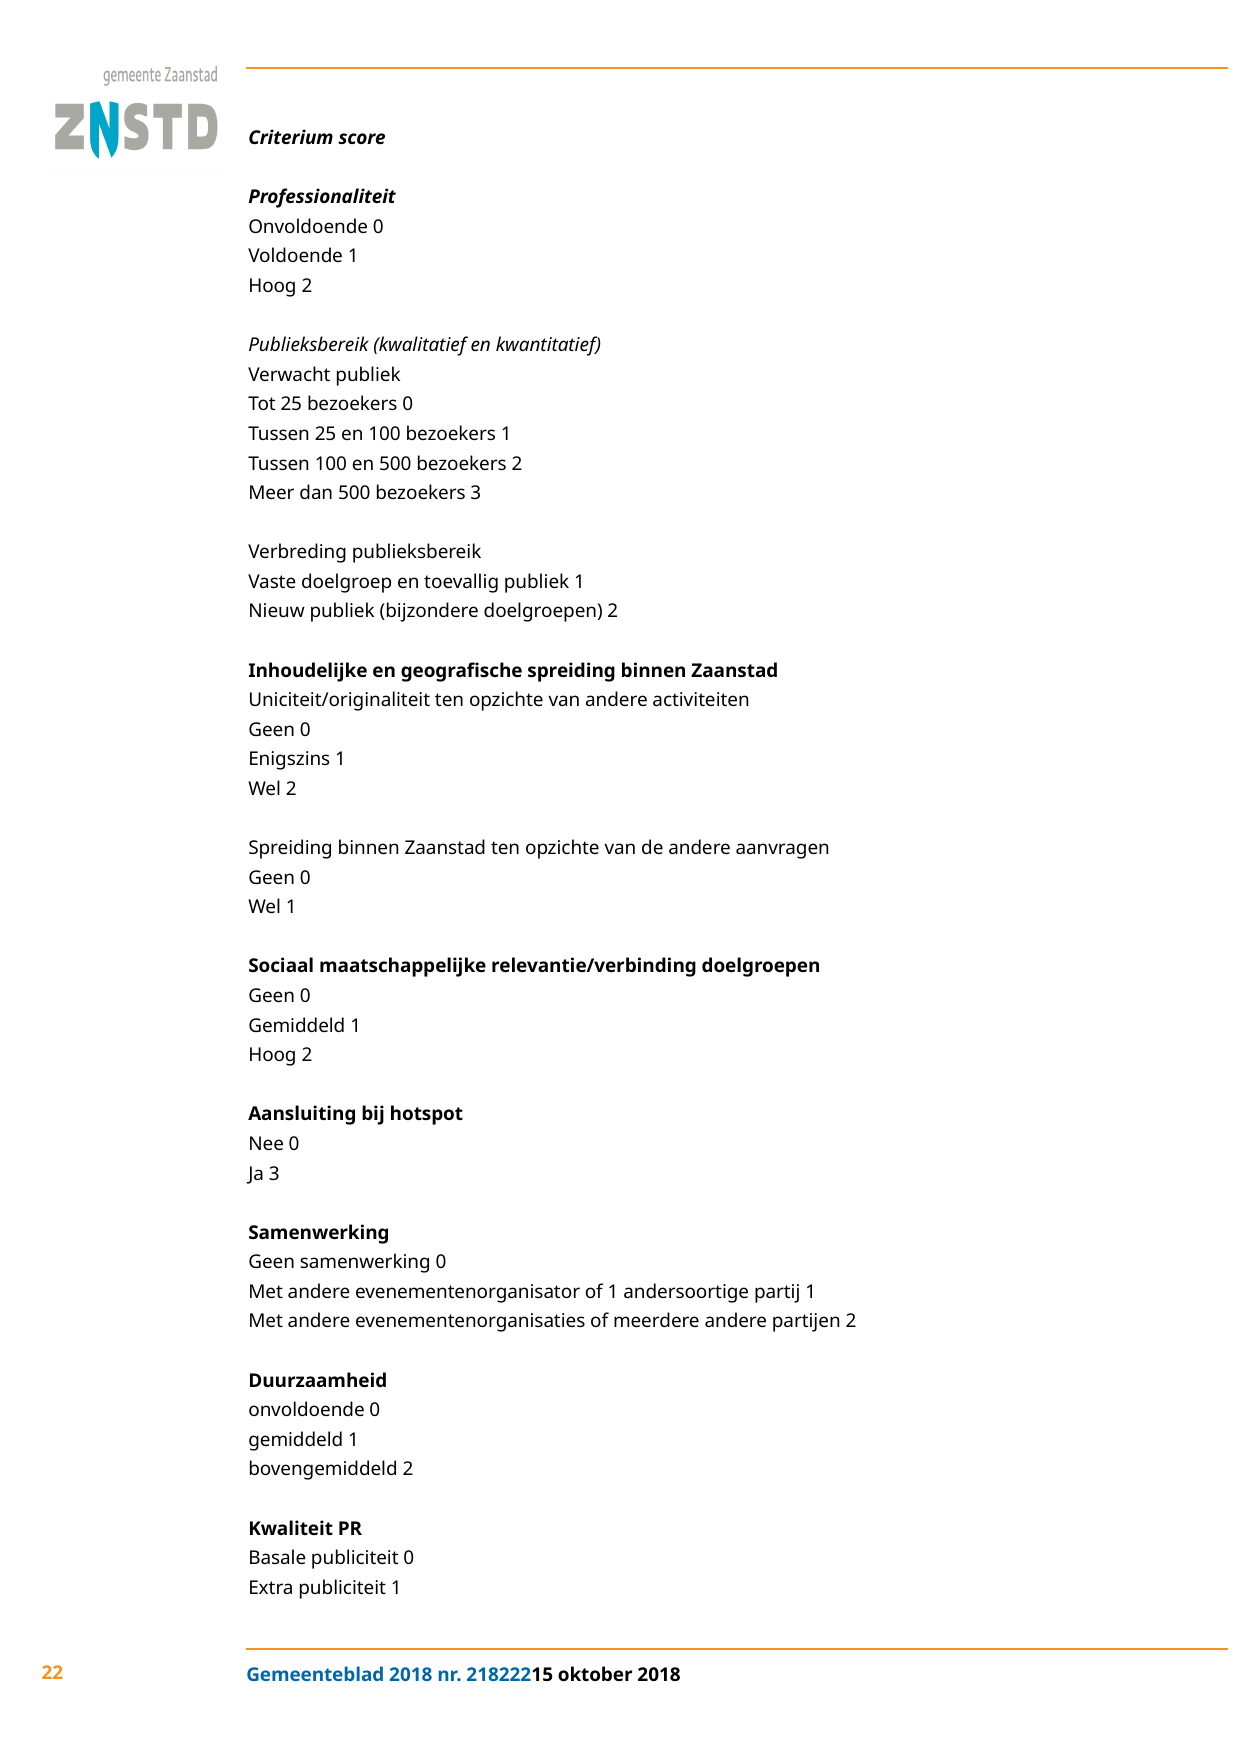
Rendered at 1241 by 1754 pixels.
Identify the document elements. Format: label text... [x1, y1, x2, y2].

text Professionaliteit [248, 183, 1152, 209]
text gemiddeld 1 [248, 1426, 1152, 1452]
text Gemiddeld 1 [248, 1012, 1152, 1038]
text Criterium score [248, 124, 1152, 150]
text Uniciteit/originaliteit ten opzichte van andere activiteiten [248, 686, 1152, 712]
text Enigszins 1 [248, 746, 1152, 771]
text Ja 3 [248, 1160, 1152, 1186]
text Wel 1 [248, 893, 1152, 919]
text Tussen 25 en 100 bezoekers 1 [248, 420, 1152, 446]
text Duurzaamheid [248, 1367, 1152, 1393]
text Basale publiciteit 0 [248, 1544, 1152, 1570]
text Verbreding publieksbereik [248, 538, 1152, 564]
text Geen samenwerking 0 [248, 1248, 1152, 1274]
text Kwaliteit PR [248, 1515, 1152, 1541]
text Sociaal maatschappelijke relevantie/verbinding doelgroepen [248, 953, 1152, 978]
text Met andere evenementenorganisaties of meerdere andere partijen 2 [248, 1308, 1152, 1333]
text Samenwerking [248, 1219, 1152, 1245]
text Hoog 2 [248, 272, 1152, 298]
text Met andere evenementenorganisator of 1 andersoortige partij 1 [248, 1278, 1152, 1304]
text Wel 2 [248, 775, 1152, 801]
text Verwacht publiek [248, 361, 1152, 387]
text Geen 0 [248, 864, 1152, 890]
text Onvoldoende 0 [248, 213, 1152, 239]
text Extra publiciteit 1 [248, 1574, 1152, 1600]
text Tot 25 bezoekers 0 [248, 391, 1152, 416]
text bovengemiddeld 2 [248, 1456, 1152, 1481]
text Aansluiting bij hotspot [248, 1101, 1152, 1126]
text Geen 0 [248, 716, 1152, 742]
text Publieksbereik (kwalitatief en kwantitatief) [248, 331, 1152, 357]
text Vaste doelgroep en toevallig publiek 1 [248, 568, 1152, 594]
text Hoog 2 [248, 1041, 1152, 1067]
text Nieuw publiek (bijzondere doelgroepen) 2 [248, 598, 1152, 623]
text Voldoende 1 [248, 243, 1152, 268]
picture [41, 47, 231, 172]
text onvoldoende 0 [248, 1396, 1152, 1422]
text Geen 0 [248, 982, 1152, 1008]
text Inhoudelijke en geografische spreiding binnen Zaanstad [248, 657, 1152, 683]
text Spreiding binnen Zaanstad ten opzichte van de andere aanvragen [248, 834, 1152, 860]
text Nee 0 [248, 1130, 1152, 1156]
text Meer dan 500 bezoekers 3 [248, 479, 1152, 505]
text Tussen 100 en 500 bezoekers 2 [248, 450, 1152, 476]
